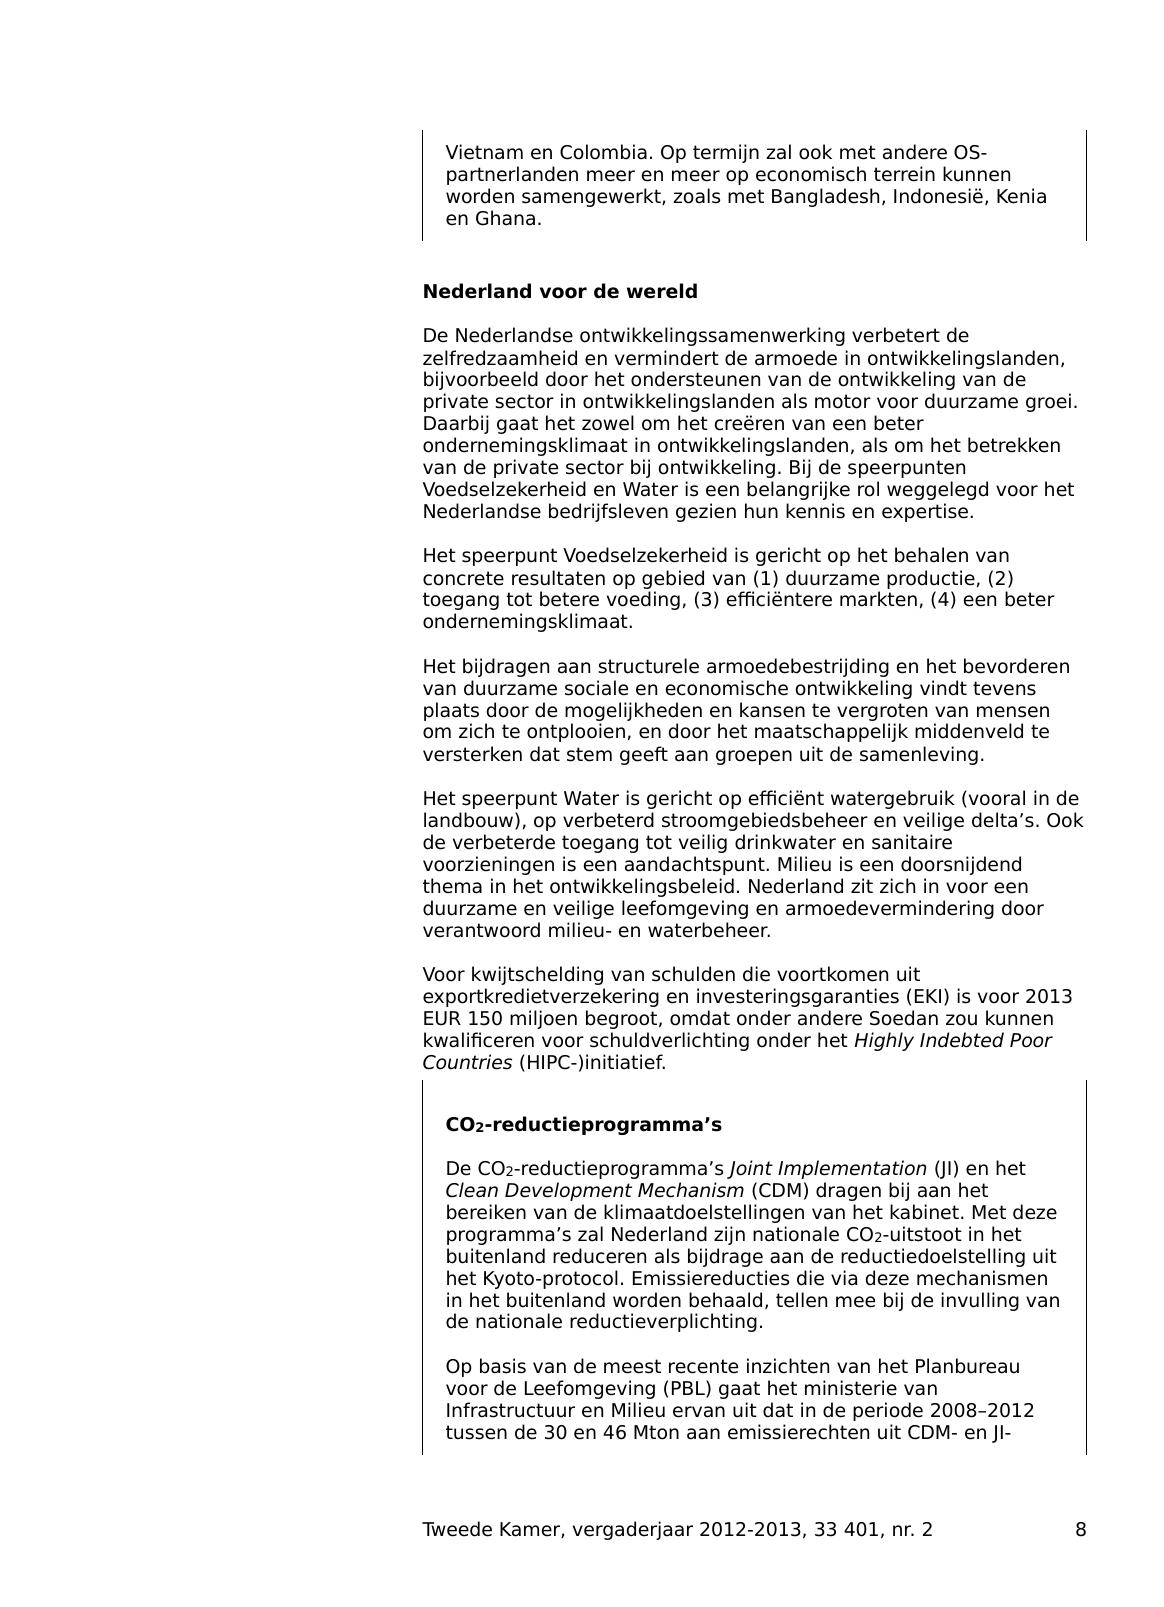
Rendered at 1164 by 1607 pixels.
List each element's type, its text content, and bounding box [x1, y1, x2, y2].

table_header CO2-reductieprogramma’s De CO2-reductieprogramma’s Joint Implementation (JI) en het Clean Development Mechanism (CDM) dragen bij aan het bereiken van de klimaatdoelstellingen van het kabinet. Met deze programma’s zal Nederland zijn nationale CO2-uitstoot in het buitenland reduceren als bijdrage aan de reductiedoelstelling uit het Kyoto-protocol. Emissiereducties die via deze mechanismen in het buitenland worden behaald, tellen mee bij de invulling van de nationale reductieverplichting. Op basis van de meest recente inzichten van het Planbureau voor de Leefomgeving (PBL) gaat het ministerie van Infrastructuur en Milieu ervan uit dat in de periode 2008–2012 tussen de 30 en 46 Mton aan emissierechten uit CDM- en JI- [423, 1080, 1086, 1455]
table_header Vietnam en Colombia. Op termijn zal ook met andere OS-partnerlanden meer en meer op economisch terrein kunnen worden samengewerkt, zoals met Bangladesh, Indonesië, Kenia en Ghana. [423, 130, 1086, 241]
text De Nederlandse ontwikkelingssamenwerking verbetert de zelfredzaamheid en vermindert de armoede in ontwikkelingslanden, bijvoorbeeld door het ondersteunen van de ontwikkeling van de private sector in ontwikkelingslanden als motor voor duurzame groei. Daarbij gaat het zowel om het creëren van een beter ondernemingsklimaat in ontwikkelingslanden, als om het betrekken van de private sector bij ontwikkeling. Bij de speerpunten Voedselzekerheid en Water is een belangrijke rol weggelegd voor het Nederlandse bedrijfsleven gezien hun kennis en expertise. [422, 325, 1087, 523]
text Het bijdragen aan structurele armoedebestrijding en het bevorderen van duurzame sociale en economische ontwikkeling vindt tevens plaats door de mogelijkheden en kansen te vergroten van mensen om zich te ontplooien, en door het maatschappelijk middenveld te versterken dat stem geeft aan groepen uit de samenleving. [422, 656, 1087, 765]
text Het speerpunt Water is gericht op efficiënt watergebruik (vooral in de landbouw), op verbeterd stroomgebiedsbeheer en veilige delta’s. Ook de verbeterde toegang tot veilig drinkwater en sanitaire voorzieningen is een aandachtspunt. Milieu is een doorsnijdend thema in het ontwikkelingsbeleid. Nederland zit zich in voor een duurzame en veilige leefomgeving en armoedevermindering door verantwoord milieu- en waterbeheer. [422, 788, 1087, 941]
subtitle Nederland voor de wereld [422, 281, 1087, 303]
text Het speerpunt Voedselzekerheid is gericht op het behalen van concrete resultaten op gebied van (1) duurzame productie, (2) toegang tot betere voeding, (3) efficiëntere markten, (4) een beter ondernemingsklimaat. [422, 545, 1087, 633]
text Voor kwijtschelding van schulden die voortkomen uit exportkredietverzekering en investeringsgaranties (EKI) is voor 2013 EUR 150 miljoen begroot, omdat onder andere Soedan zou kunnen kwalificeren voor schuldverlichting onder het Highly Indebted Poor Countries (HIPC-)initiatief. [422, 964, 1087, 1073]
